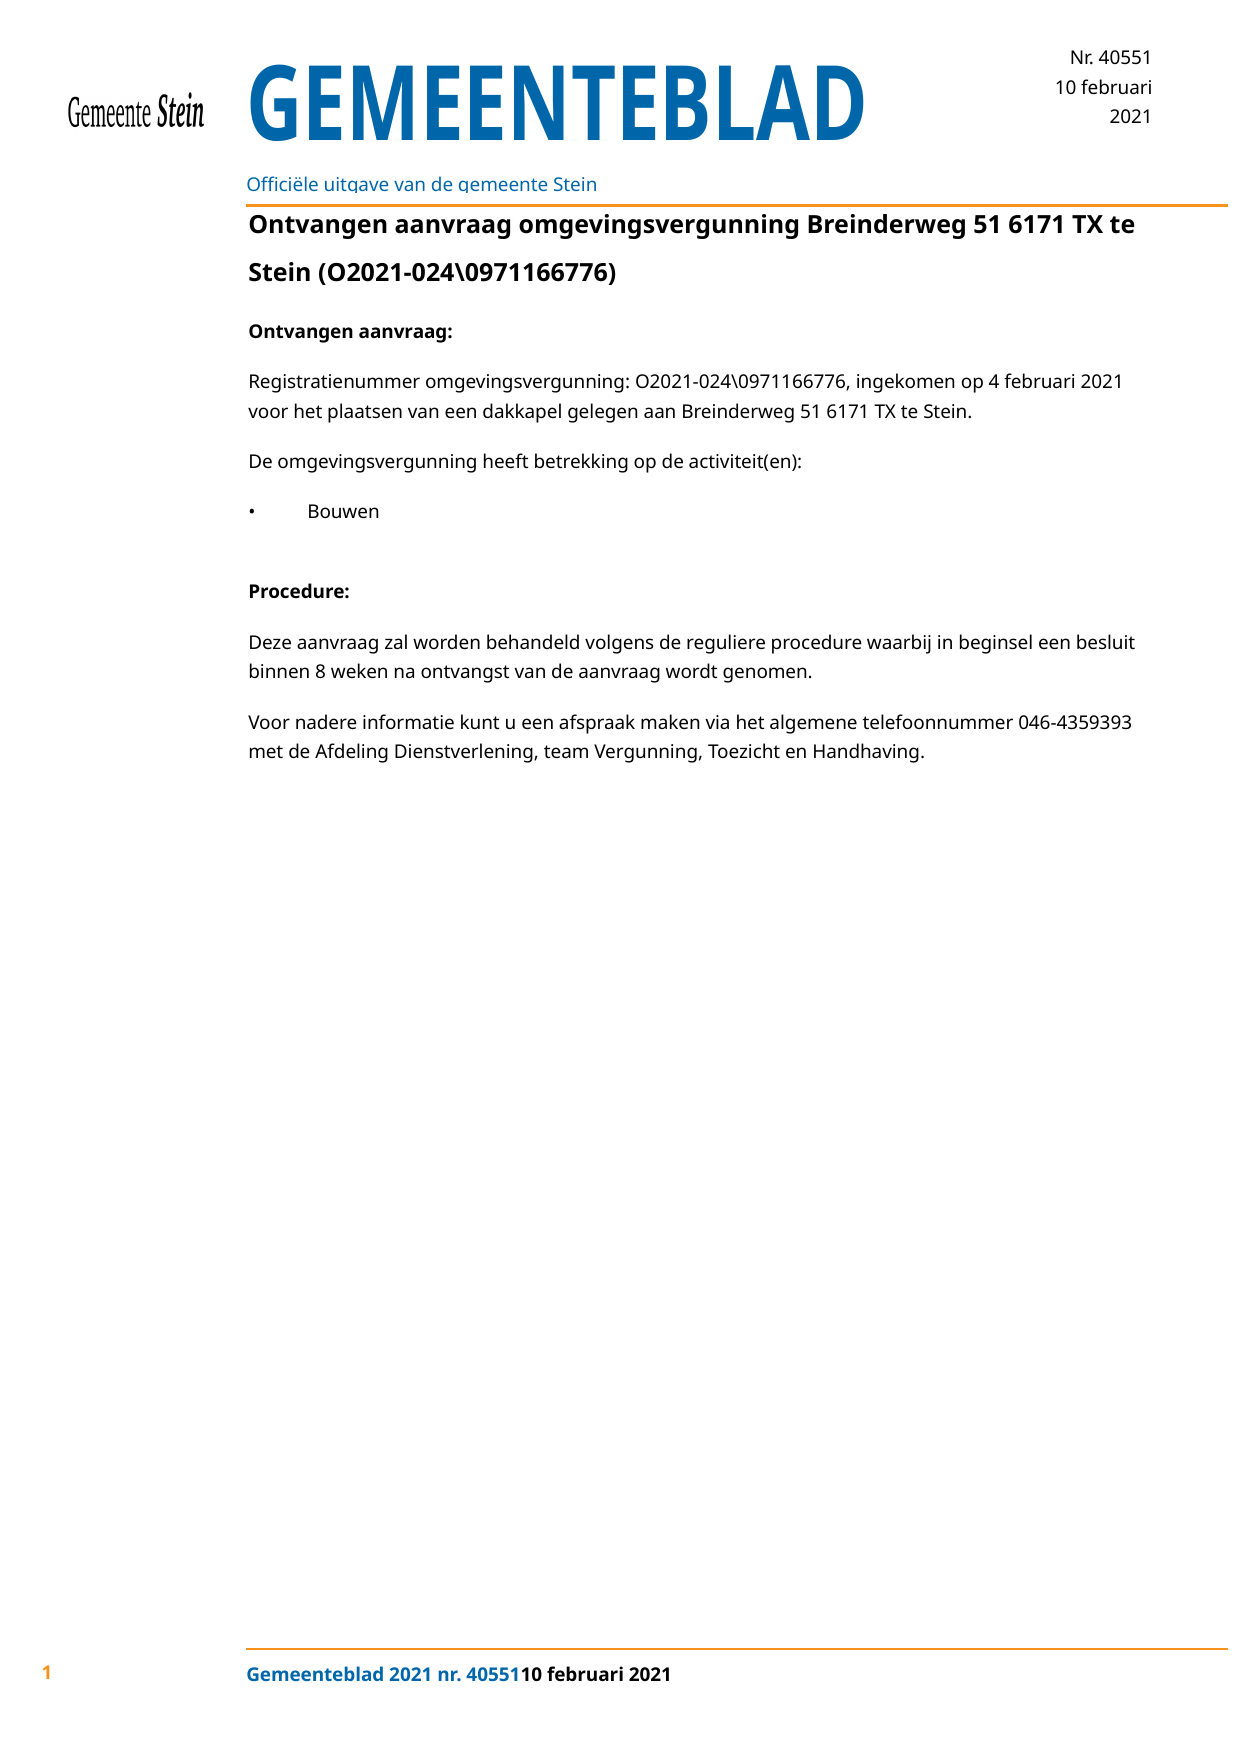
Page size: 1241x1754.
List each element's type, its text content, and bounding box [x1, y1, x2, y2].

text Ontvangen aanvraag omgevingsvergunning Breinderweg 51 6171 TX te Stein (O2021-024\0971166776) [248, 207, 1152, 288]
text Procedure: [248, 579, 1152, 604]
text De omgevingsvergunning heeft betrekking op de activiteit(en): [248, 448, 1152, 474]
picture [41, 47, 231, 172]
text Deze aanvraag zal worden behandeld volgens de reguliere procedure waarbij in beginsel een besluit binnen 8 weken na ontvangst van de aanvraag wordt genomen. [248, 629, 1152, 684]
list Bouwen [248, 499, 1152, 524]
text Ontvangen aanvraag: [248, 318, 1152, 344]
text Voor nadere informatie kunt u een afspraak maken via het algemene telefoonnummer 046-4359393 met de Afdeling Dienstverlening, team Vergunning, Toezicht en Handhaving. [248, 709, 1152, 764]
text Registratienummer omgevingsvergunning: O2021-024\0971166776, ingekomen op 4 februari 2021 voor het plaatsen van een dakkapel gelegen aan Breinderweg 51 6171 TX te Stein. [248, 368, 1152, 424]
